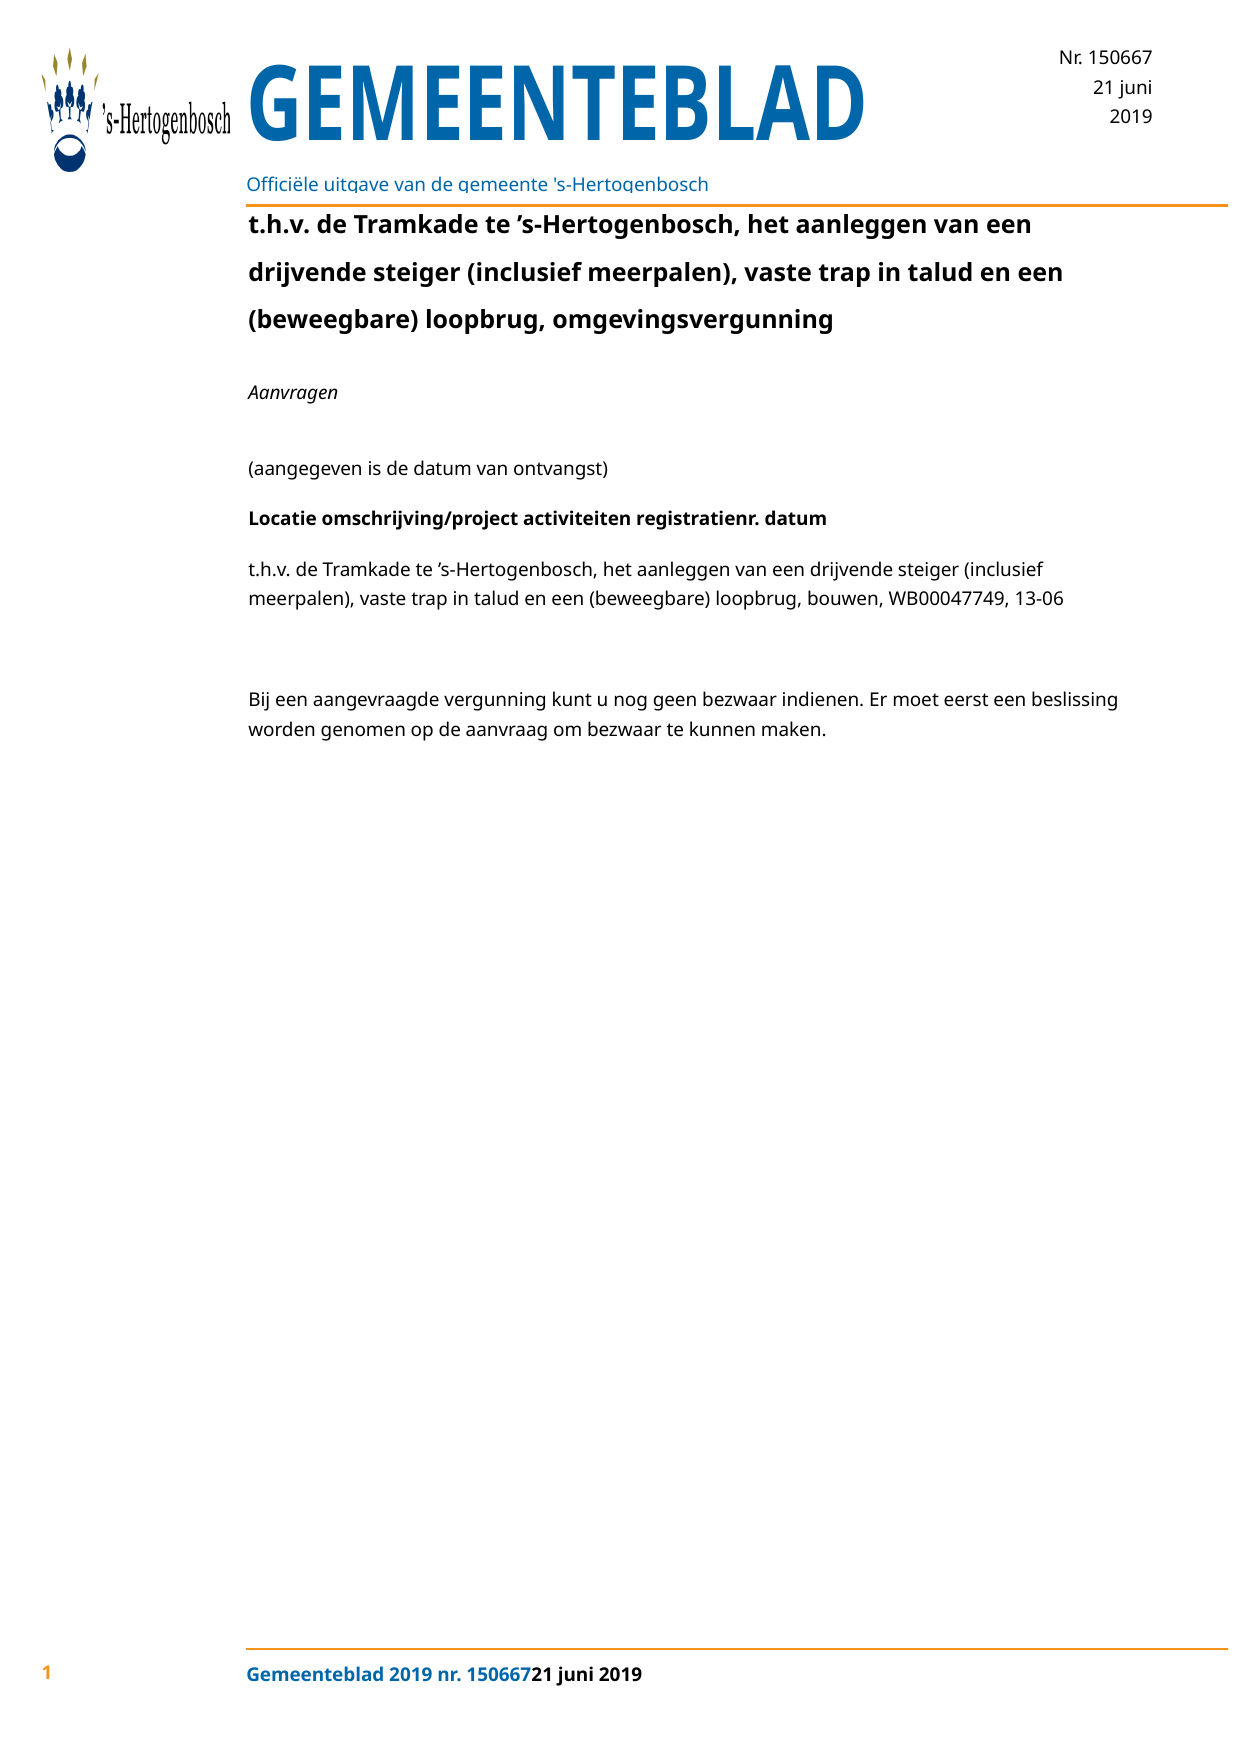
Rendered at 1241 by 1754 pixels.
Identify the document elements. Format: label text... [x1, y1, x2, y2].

text Aanvragen [248, 379, 1152, 405]
picture [41, 47, 231, 172]
text (aangegeven is de datum van ontvangst) [248, 455, 1152, 481]
text t.h.v. de Tramkade te ’s-Hertogenbosch, het aanleggen van een drijvende steiger (inclusief meerpalen), vaste trap in talud en een (beweegbare) loopbrug, bouwen, WB00047749, 13-06 [248, 556, 1152, 611]
text Locatie omschrijving/project activiteiten registratienr. datum [248, 506, 1152, 531]
text Bij een aangevraagde vergunning kunt u nog geen bezwaar indienen. Er moet eerst een beslissing worden genomen op de aanvraag om bezwaar te kunnen maken. [248, 686, 1152, 742]
text t.h.v. de Tramkade te ’s-Hertogenbosch, het aanleggen van een drijvende steiger (inclusief meerpalen), vaste trap in talud en een (beweegbare) loopbrug, omgevingsvergunning [248, 207, 1152, 336]
